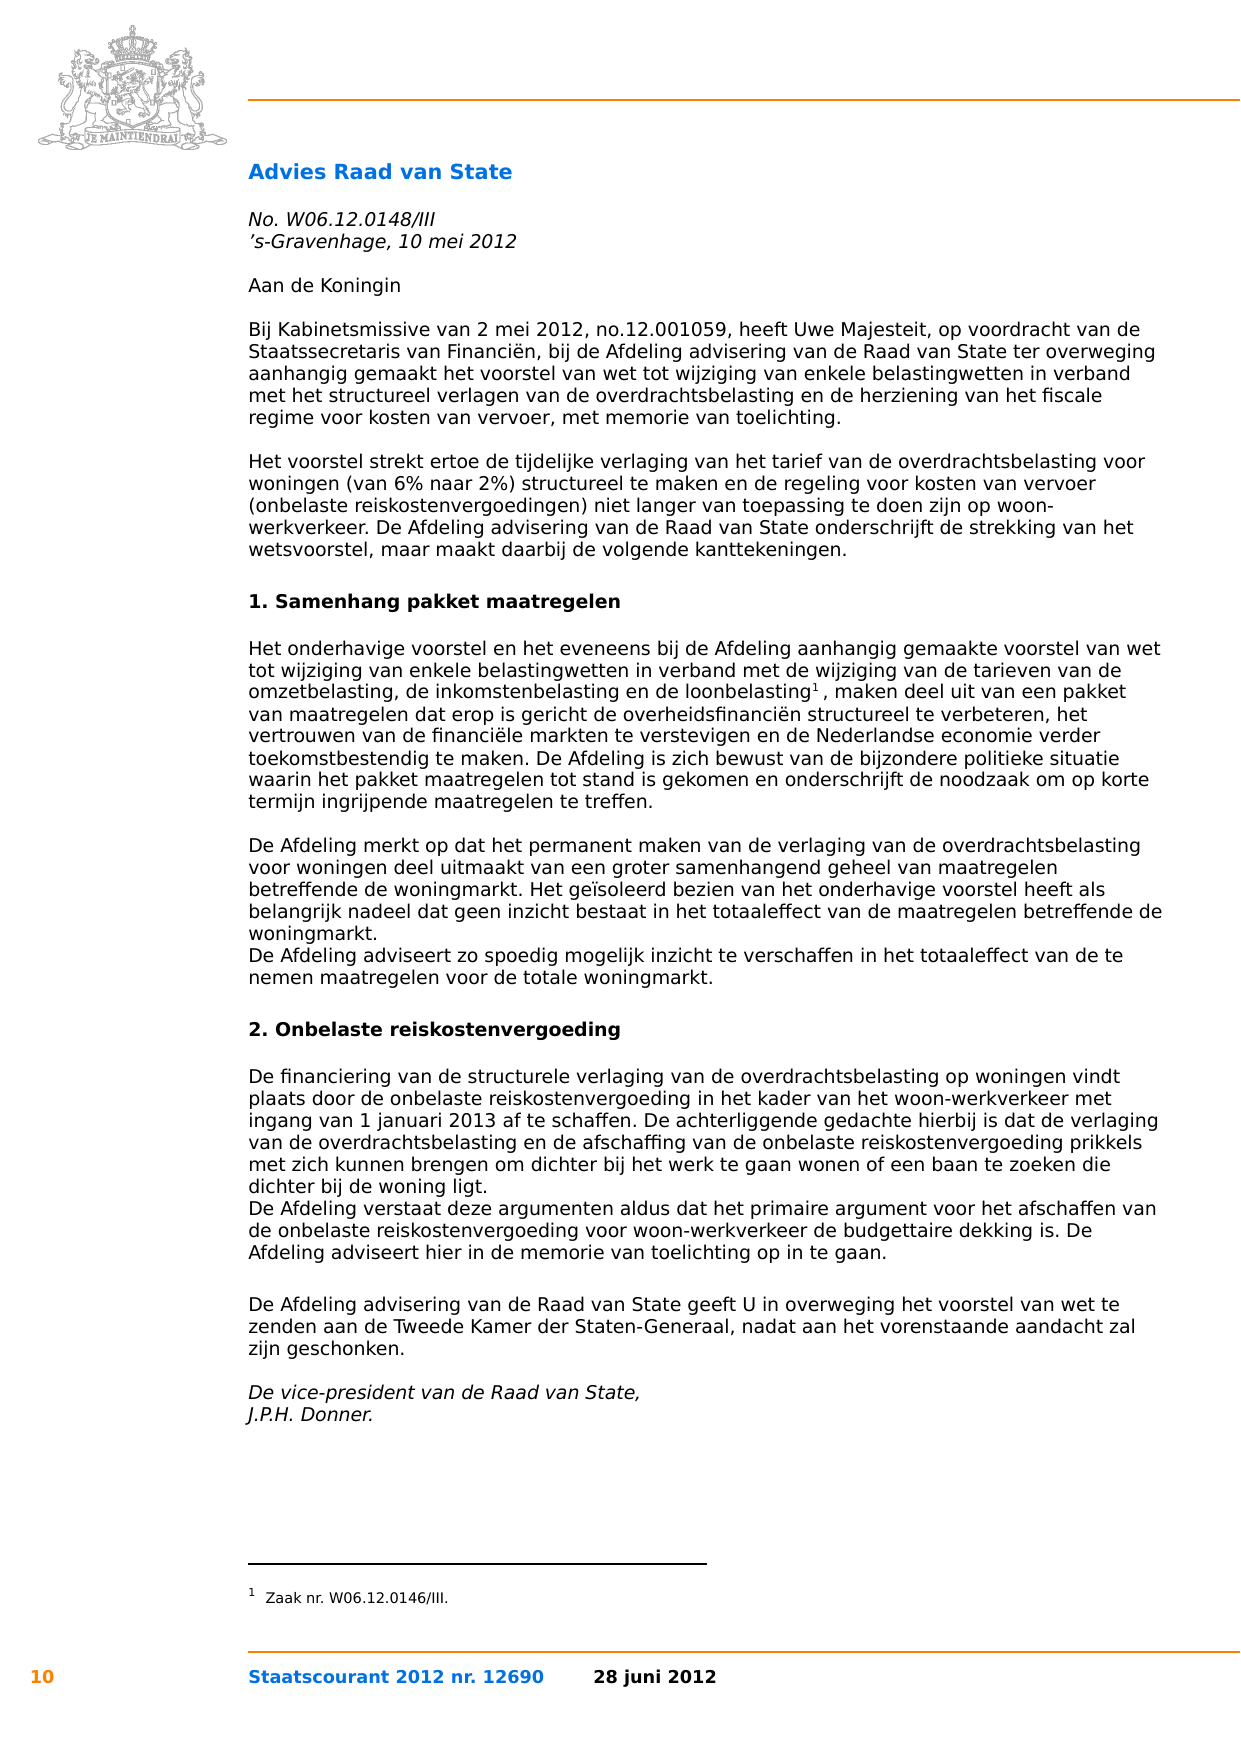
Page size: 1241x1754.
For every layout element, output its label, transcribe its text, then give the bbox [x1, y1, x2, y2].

text De financiering van de structurele verlaging van de overdrachtsbelasting op woningen vindt plaats door de onbelaste reiskostenvergoeding in het kader van het woon-werkverkeer met ingang van 1 januari 2013 af te schaffen. De achterliggende gedachte hierbij is dat de verlaging van de overdrachtsbelasting en de afschaffing van de onbelaste reiskostenvergoeding prikkels met zich kunnen brengen om dichter bij het werk te gaan wonen of een baan te zoeken die dichter bij de woning ligt. [248, 1066, 1163, 1198]
text De Afdeling verstaat deze argumenten aldus dat het primaire argument voor het afschaffen van de onbelaste reiskostenvergoeding voor woon-werkverkeer de budgettaire dekking is. De Afdeling adviseert hier in de memorie van toelichting op in te gaan. [248, 1198, 1163, 1264]
text De Afdeling advisering van de Raad van State geeft U in overweging het voorstel van wet te zenden aan de Tweede Kamer der Staten-Generaal, nadat aan het vorenstaande aandacht zal zijn geschonken. [248, 1294, 1163, 1360]
text No. W06.12.0148/III [248, 209, 1163, 231]
picture [38, 25, 227, 150]
text Het voorstel strekt ertoe de tijdelijke verlaging van het tarief van de overdrachtsbelasting voor woningen (van 6% naar 2%) structureel te maken en de regeling voor kosten van vervoer (onbelaste reiskostenvergoedingen) niet langer van toepassing te doen zijn op woon-werkverkeer. De Afdeling advisering van de Raad van State onderschrijft de strekking van het wetsvoorstel, maar maakt daarbij de volgende kanttekeningen. [248, 451, 1163, 561]
text Zaak nr. W06.12.0146/III. [248, 1586, 1163, 1608]
text Aan de Koningin [248, 275, 1163, 297]
subtitle Advies Raad van State [248, 160, 1163, 184]
subtitle 1. Samenhang pakket maatregelen [248, 591, 1163, 612]
text ’s-Gravenhage, 10 mei 2012 [248, 231, 1163, 253]
text De vice-president van de Raad van State, J.P.H. Donner. [248, 1382, 1163, 1426]
text De Afdeling merkt op dat het permanent maken van de verlaging van de overdrachtsbelasting voor woningen deel uitmaakt van een groter samenhangend geheel van maatregelen betreffende de woningmarkt. Het geïsoleerd bezien van het onderhavige voorstel heeft als belangrijk nadeel dat geen inzicht bestaat in het totaaleffect van de maatregelen betreffende de woningmarkt. [248, 835, 1163, 945]
text De Afdeling adviseert zo spoedig mogelijk inzicht te verschaffen in het totaaleffect van de te nemen maatregelen voor de totale woningmarkt. [248, 945, 1163, 989]
text Bij Kabinetsmissive van 2 mei 2012, no.12.001059, heeft Uwe Majesteit, op voordracht van de Staatssecretaris van Financiën, bij de Afdeling advisering van de Raad van State ter overweging aanhangig gemaakt het voorstel van wet tot wijziging van enkele belastingwetten in verband met het structureel verlagen van de overdrachtsbelasting en de herziening van het fiscale regime voor kosten van vervoer, met memorie van toelichting. [248, 319, 1163, 429]
subtitle 2. Onbelaste reiskostenvergoeding [248, 1019, 1163, 1041]
text Het onderhavige voorstel en het eveneens bij de Afdeling aanhangig gemaakte voorstel van wet tot wijziging van enkele belastingwetten in verband met de wijziging van de tarieven van de omzetbelasting, de inkomstenbelasting en de loonbelasting, maken deel uit van een pakket van maatregelen dat erop is gericht de overheidsfinanciën structureel te verbeteren, het vertrouwen van de financiële markten te verstevigen en de Nederlandse economie verder toekomstbestendig te maken. De Afdeling is zich bewust van de bijzondere politieke situatie waarin het pakket maatregelen tot stand is gekomen en onderschrijft de noodzaak om op korte termijn ingrijpende maatregelen te treffen. [248, 637, 1163, 813]
